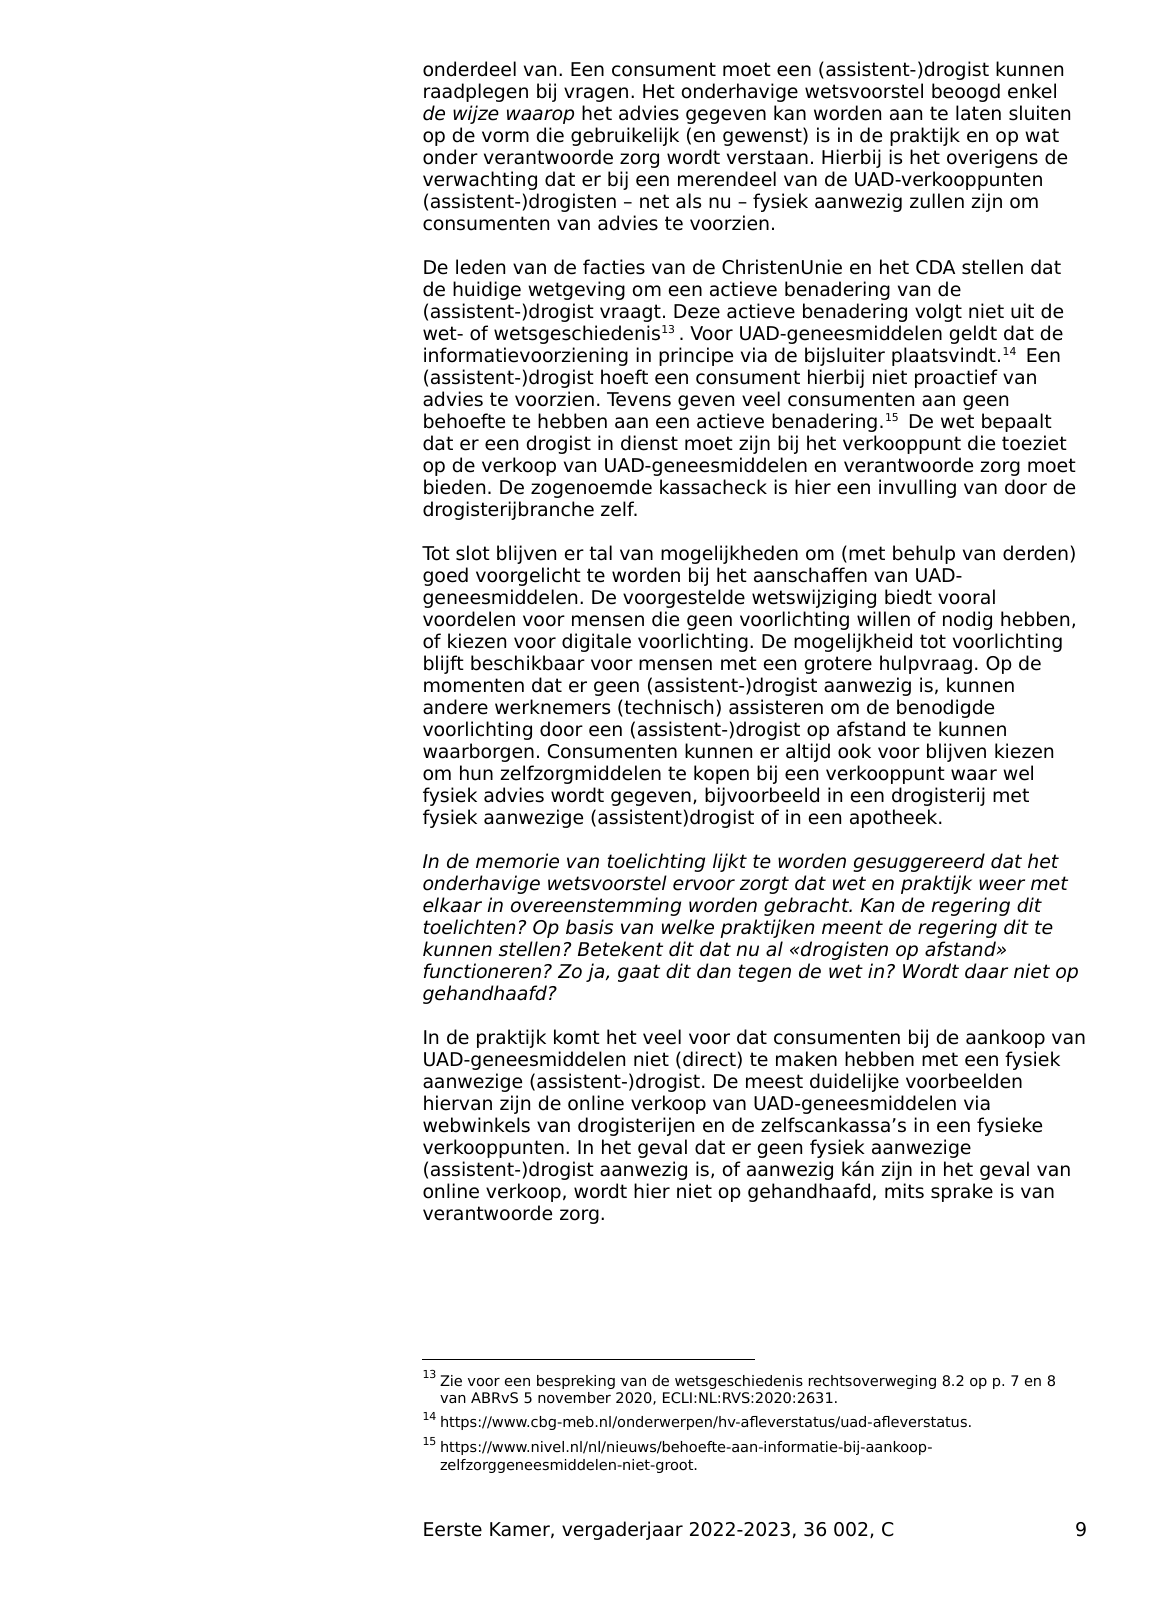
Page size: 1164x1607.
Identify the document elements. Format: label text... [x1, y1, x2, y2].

text In de memorie van toelichting lijkt te worden gesuggereerd dat het onderhavige wetsvoorstel ervoor zorgt dat wet en praktijk weer met elkaar in overeenstemming worden gebracht. Kan de regering dit toelichten? Op basis van welke praktijken meent de regering dit te kunnen stellen? Betekent dit dat nu al «drogisten op afstand» functioneren? Zo ja, gaat dit dan tegen de wet in? Wordt daar niet op gehandhaafd? [422, 851, 1087, 1005]
text onderdeel van. Een consument moet een (assistent-)drogist kunnen raadplegen bij vragen. Het onderhavige wetsvoorstel beoogd enkel de wijze waarop het advies gegeven kan worden aan te laten sluiten op de vorm die gebruikelijk (en gewenst) is in de praktijk en op wat onder verantwoorde zorg wordt verstaan. Hierbij is het overigens de verwachting dat er bij een merendeel van de UAD-verkooppunten (assistent-)drogisten – net als nu – fysiek aanwezig zullen zijn om consumenten van advies te voorzien. [422, 59, 1087, 235]
text De leden van de facties van de ChristenUnie en het CDA stellen dat de huidige wetgeving om een actieve benadering van de (assistent-)drogist vraagt. Deze actieve benadering volgt niet uit de wet- of wetsgeschiedenis. Voor UAD-geneesmiddelen geldt dat de informatievoorziening in principe via de bijsluiter plaatsvindt. Een (assistent-)drogist hoeft een consument hierbij niet proactief van advies te voorzien. Tevens geven veel consumenten aan geen behoefte te hebben aan een actieve benadering. De wet bepaalt dat er een drogist in dienst moet zijn bij het verkooppunt die toeziet op de verkoop van UAD-geneesmiddelen en verantwoorde zorg moet bieden. De zogenoemde kassacheck is hier een invulling van door de drogisterijbranche zelf. [422, 257, 1087, 521]
text Zie voor een bespreking van de wetsgeschiedenis rechtsoverweging 8.2 op p. 7 en 8 van ABRvS 5 november 2020, ECLI:NL:RVS:2020:2631. [422, 1368, 1087, 1407]
text https://www.nivel.nl/nl/nieuws/behoefte-aan-informatie-bij-aankoop-zelfzorggeneesmiddelen-niet-groot. [422, 1435, 1087, 1474]
text https://www.cbg-meb.nl/onderwerpen/hv-afleverstatus/uad-afleverstatus. [422, 1410, 1087, 1432]
text In de praktijk komt het veel voor dat consumenten bij de aankoop van UAD-geneesmiddelen niet (direct) te maken hebben met een fysiek aanwezige (assistent-)drogist. De meest duidelijke voorbeelden hiervan zijn de online verkoop van UAD-geneesmiddelen via webwinkels van drogisterijen en de zelfscankassa’s in een fysieke verkooppunten. In het geval dat er geen fysiek aanwezige (assistent-)drogist aanwezig is, of aanwezig kán zijn in het geval van online verkoop, wordt hier niet op gehandhaafd, mits sprake is van verantwoorde zorg. [422, 1027, 1087, 1225]
text Tot slot blijven er tal van mogelijkheden om (met behulp van derden) goed voorgelicht te worden bij het aanschaffen van UAD-geneesmiddelen. De voorgestelde wetswijziging biedt vooral voordelen voor mensen die geen voorlichting willen of nodig hebben, of kiezen voor digitale voorlichting. De mogelijkheid tot voorlichting blijft beschikbaar voor mensen met een grotere hulpvraag. Op de momenten dat er geen (assistent-)drogist aanwezig is, kunnen andere werknemers (technisch) assisteren om de benodigde voorlichting door een (assistent-)drogist op afstand te kunnen waarborgen. Consumenten kunnen er altijd ook voor blijven kiezen om hun zelfzorgmiddelen te kopen bij een verkooppunt waar wel fysiek advies wordt gegeven, bijvoorbeeld in een drogisterij met fysiek aanwezige (assistent)drogist of in een apotheek. [422, 543, 1087, 829]
